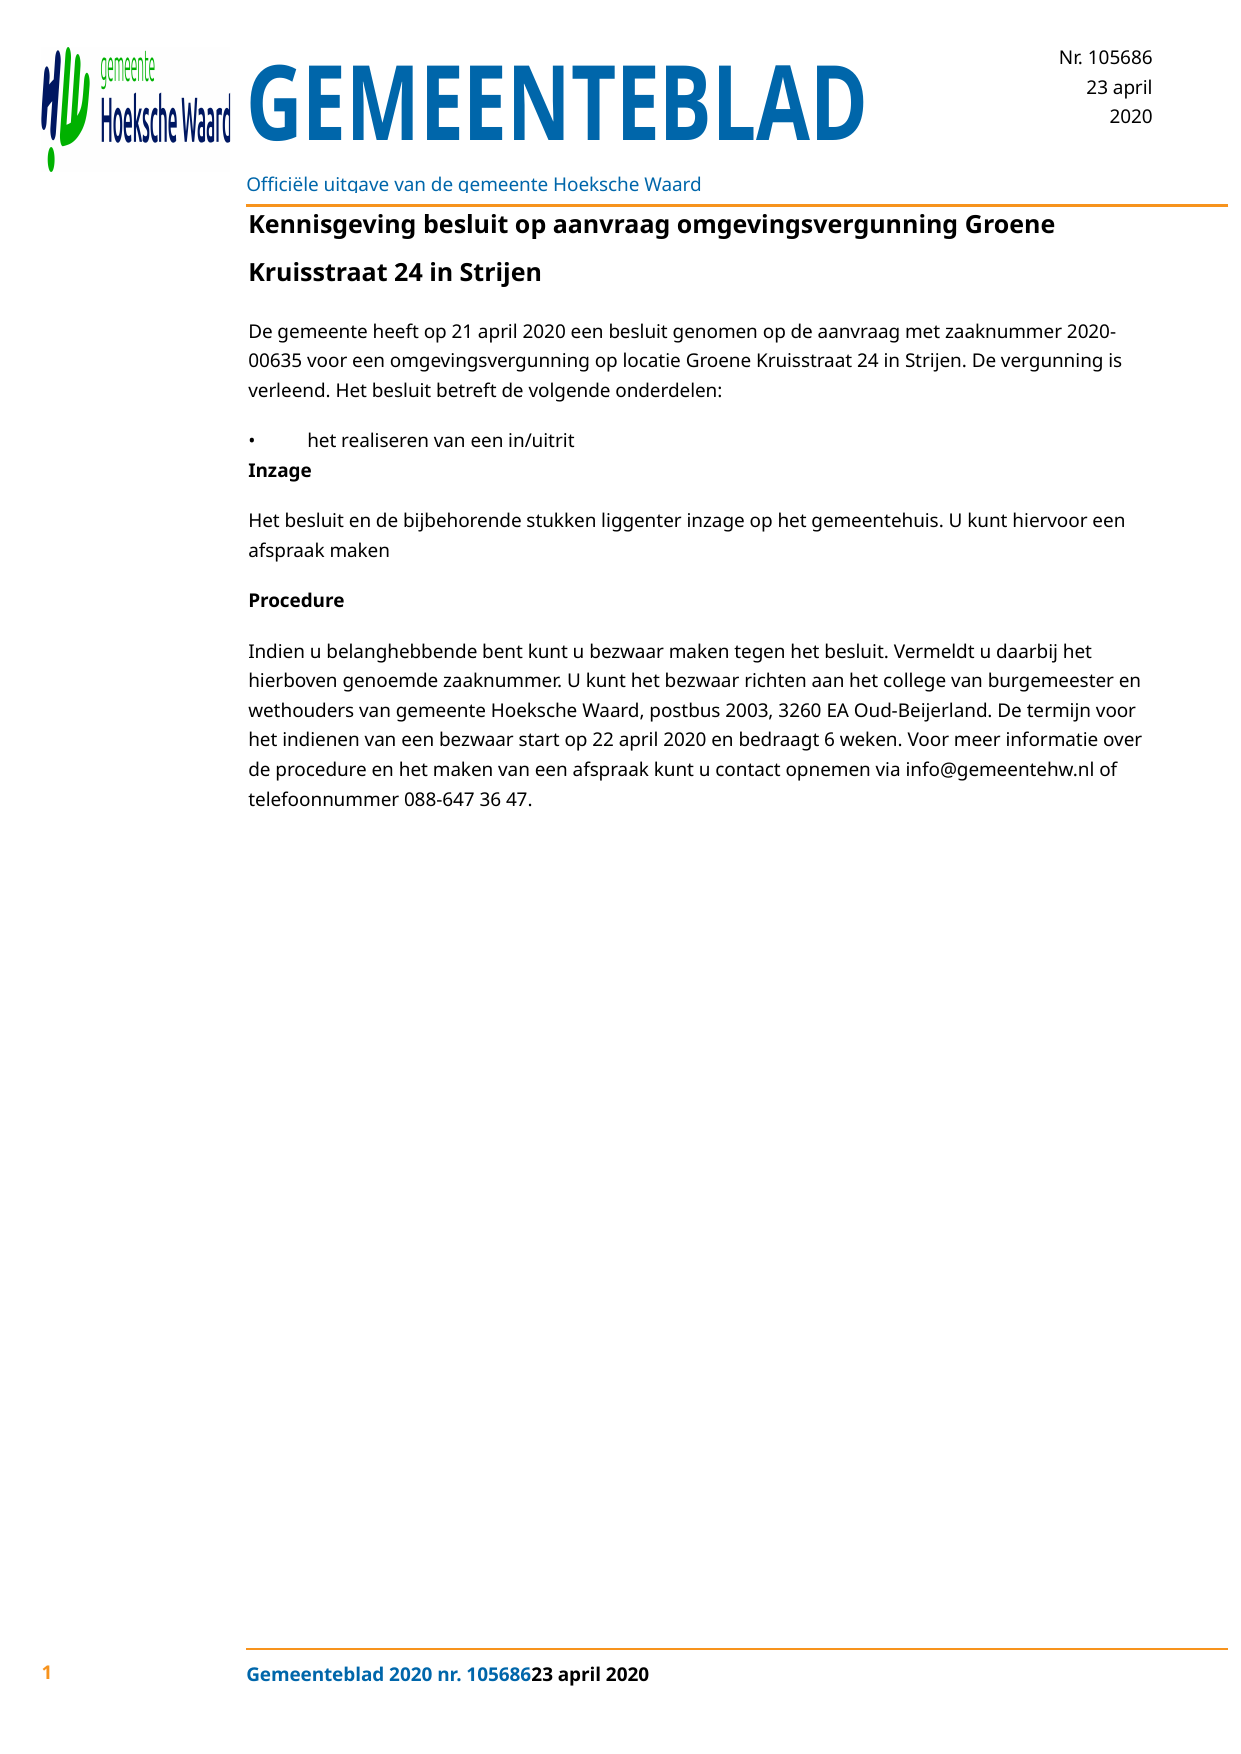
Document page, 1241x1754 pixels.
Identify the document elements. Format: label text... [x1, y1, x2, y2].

text Het besluit en de bijbehorende stukken liggenter inzage op het gemeentehuis. U kunt hiervoor een afspraak maken [248, 507, 1152, 563]
picture [41, 47, 231, 172]
list het realiseren van een in/uitrit [248, 427, 1152, 453]
text De gemeente heeft op 21 april 2020 een besluit genomen op de aanvraag met zaaknummer 2020-00635 voor een omgevingsvergunning op locatie Groene Kruisstraat 24 in Strijen. De vergunning is verleend. Het besluit betreft de volgende onderdelen: [248, 318, 1152, 403]
text Procedure [248, 587, 1152, 613]
text Indien u belanghebbende bent kunt u bezwaar maken tegen het besluit. Vermeldt u daarbij het hierboven genoemde zaaknummer. U kunt het bezwaar richten aan het college van burgemeester en wethouders van gemeente Hoeksche Waard, postbus 2003, 3260 EA Oud-Beijerland. De termijn voor het indienen van een bezwaar start op 22 april 2020 en bedraagt 6 weken. Voor meer informatie over de procedure en het maken van een afspraak kunt u contact opnemen via info@gemeentehw.nl of telefoonnummer 088-647 36 47. [248, 638, 1152, 812]
text Inzage [248, 457, 1152, 483]
text Kennisgeving besluit op aanvraag omgevingsvergunning Groene Kruisstraat 24 in Strijen [248, 207, 1152, 288]
